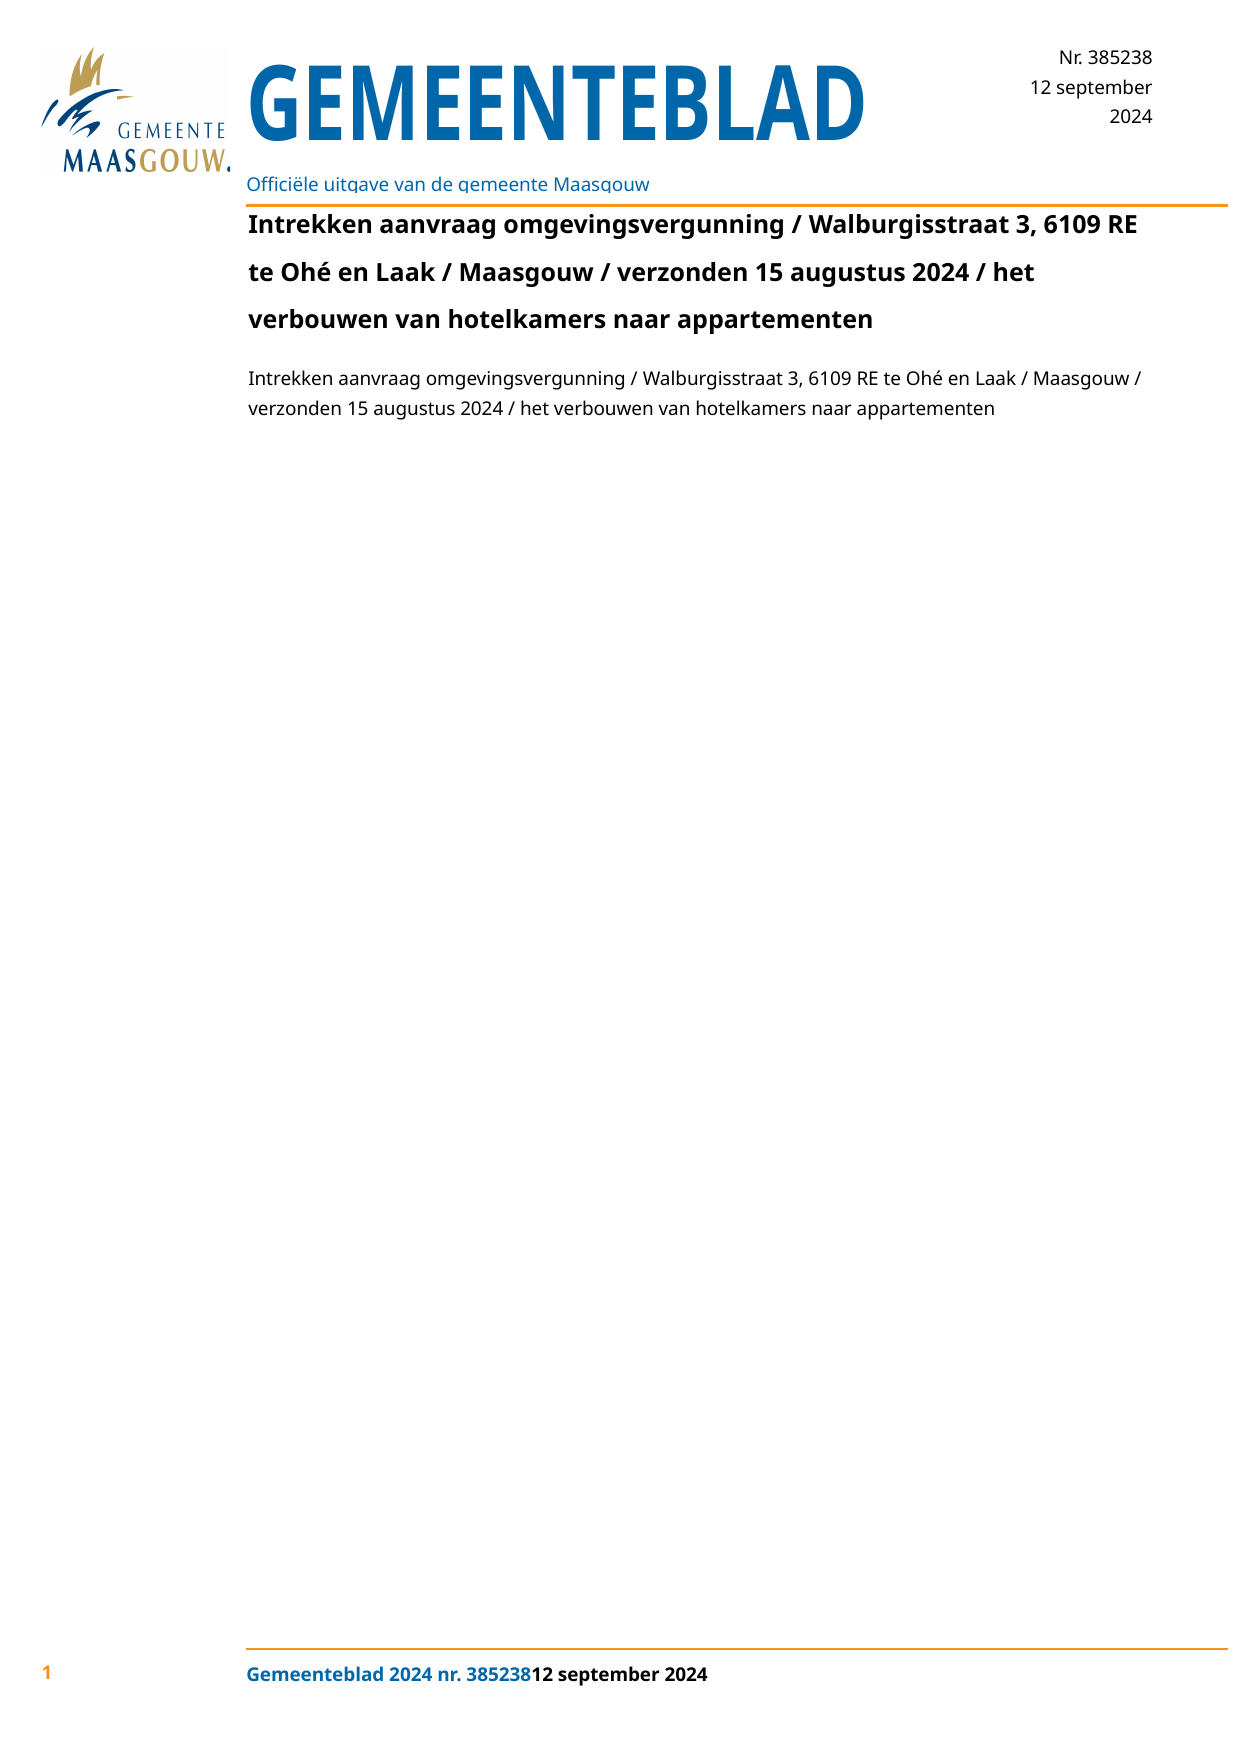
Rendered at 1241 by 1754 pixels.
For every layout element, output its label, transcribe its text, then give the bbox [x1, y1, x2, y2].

text Intrekken aanvraag omgevingsvergunning / Walburgisstraat 3, 6109 RE te Ohé en Laak / Maasgouw / verzonden 15 augustus 2024 / het verbouwen van hotelkamers naar appartementen [248, 366, 1152, 421]
text Intrekken aanvraag omgevingsvergunning / Walburgisstraat 3, 6109 RE te Ohé en Laak / Maasgouw / verzonden 15 augustus 2024 / het verbouwen van hotelkamers naar appartementen [248, 207, 1152, 336]
picture [41, 47, 231, 172]
